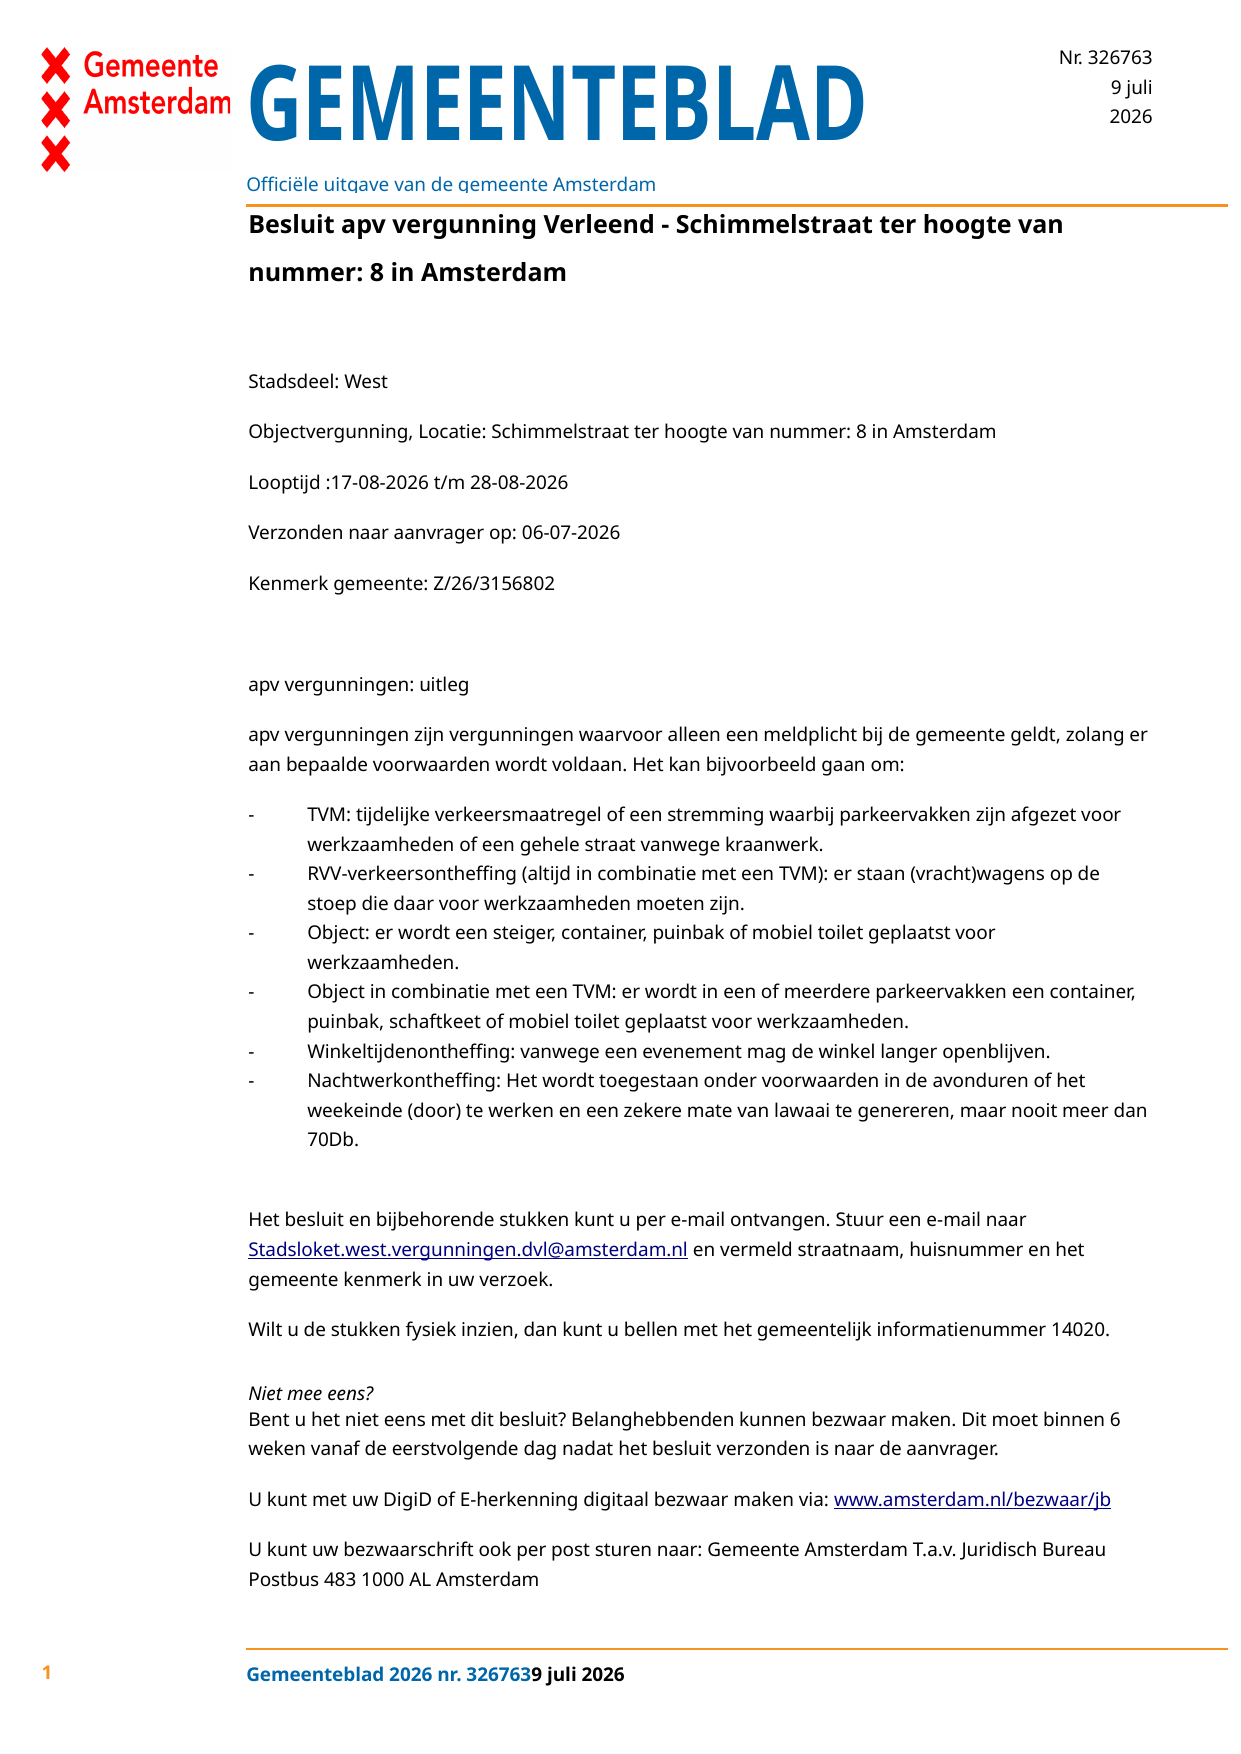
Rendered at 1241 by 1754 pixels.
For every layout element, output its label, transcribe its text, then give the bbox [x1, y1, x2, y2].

text apv vergunningen: uitleg [248, 671, 1152, 697]
list Nachtwerkontheffing: Het wordt toegestaan onder voorwaarden in de avonduren of het weekeinde (door) te werken en een zekere mate van lawaai te genereren, maar nooit meer dan 70Db. [248, 1067, 1152, 1152]
text Looptijd :17-08-2026 t/m 28-08-2026 [248, 469, 1152, 495]
text Besluit apv vergunning Verleend - Schimmelstraat ter hoogte van nummer: 8 in Amsterdam [248, 207, 1152, 288]
text Wilt u de stukken fysiek inzien, dan kunt u bellen met het gemeentelijk informatienummer 14020. [248, 1316, 1152, 1342]
text U kunt met uw DigiD of E-herkenning digitaal bezwaar maken via: www.amsterdam.nl/bezwaar/jb [248, 1486, 1152, 1512]
picture [41, 47, 231, 172]
list RVV-verkeersontheffing (altijd in combinatie met een TVM): er staan (vracht)wagens op de stoep die daar voor werkzaamheden moeten zijn. [248, 860, 1152, 916]
text Stadsdeel: West [248, 368, 1152, 394]
list Winkeltijdenontheffing: vanwege een evenement mag de winkel langer openblijven. [248, 1038, 1152, 1064]
text Objectvergunning, Locatie: Schimmelstraat ter hoogte van nummer: 8 in Amsterdam [248, 419, 1152, 444]
text apv vergunningen zijn vergunningen waarvoor alleen een meldplicht bij de gemeente geldt, zolang er aan bepaalde voorwaarden wordt voldaan. Het kan bijvoorbeeld gaan om: [248, 721, 1152, 777]
text Het besluit en bijbehorende stukken kunt u per e-mail ontvangen. Stuur een e-mail naar Stadsloket.west.vergunningen.dvl@amsterdam.nl en vermeld straatnaam, huisnummer en het gemeente kenmerk in uw verzoek. [248, 1207, 1152, 1292]
text Bent u het niet eens met dit besluit? Belanghebbenden kunnen bezwaar maken. Dit moet binnen 6 weken vanaf de eerstvolgende dag nadat het besluit verzonden is naar de aanvrager. [248, 1406, 1152, 1461]
text Kenmerk gemeente: Z/26/3156802 [248, 570, 1152, 596]
text Verzonden naar aanvrager op: 06-07-2026 [248, 519, 1152, 545]
text Niet mee eens? [248, 1380, 1152, 1406]
list TVM: tijdelijke verkeersmaatregel of een stremming waarbij parkeervakken zijn afgezet voor werkzaamheden of een gehele straat vanwege kraanwerk. [248, 801, 1152, 857]
list Object in combinatie met een TVM: er wordt in een of meerdere parkeervakken een container, puinbak, schaftkeet of mobiel toilet geplaatst voor werkzaamheden. [248, 979, 1152, 1034]
list Object: er wordt een steiger, container, puinbak of mobiel toilet geplaatst voor werkzaamheden. [248, 919, 1152, 975]
text U kunt uw bezwaarschrift ook per post sturen naar: Gemeente Amsterdam T.a.v. Juridisch Bureau Postbus 483 1000 AL Amsterdam [248, 1536, 1152, 1592]
